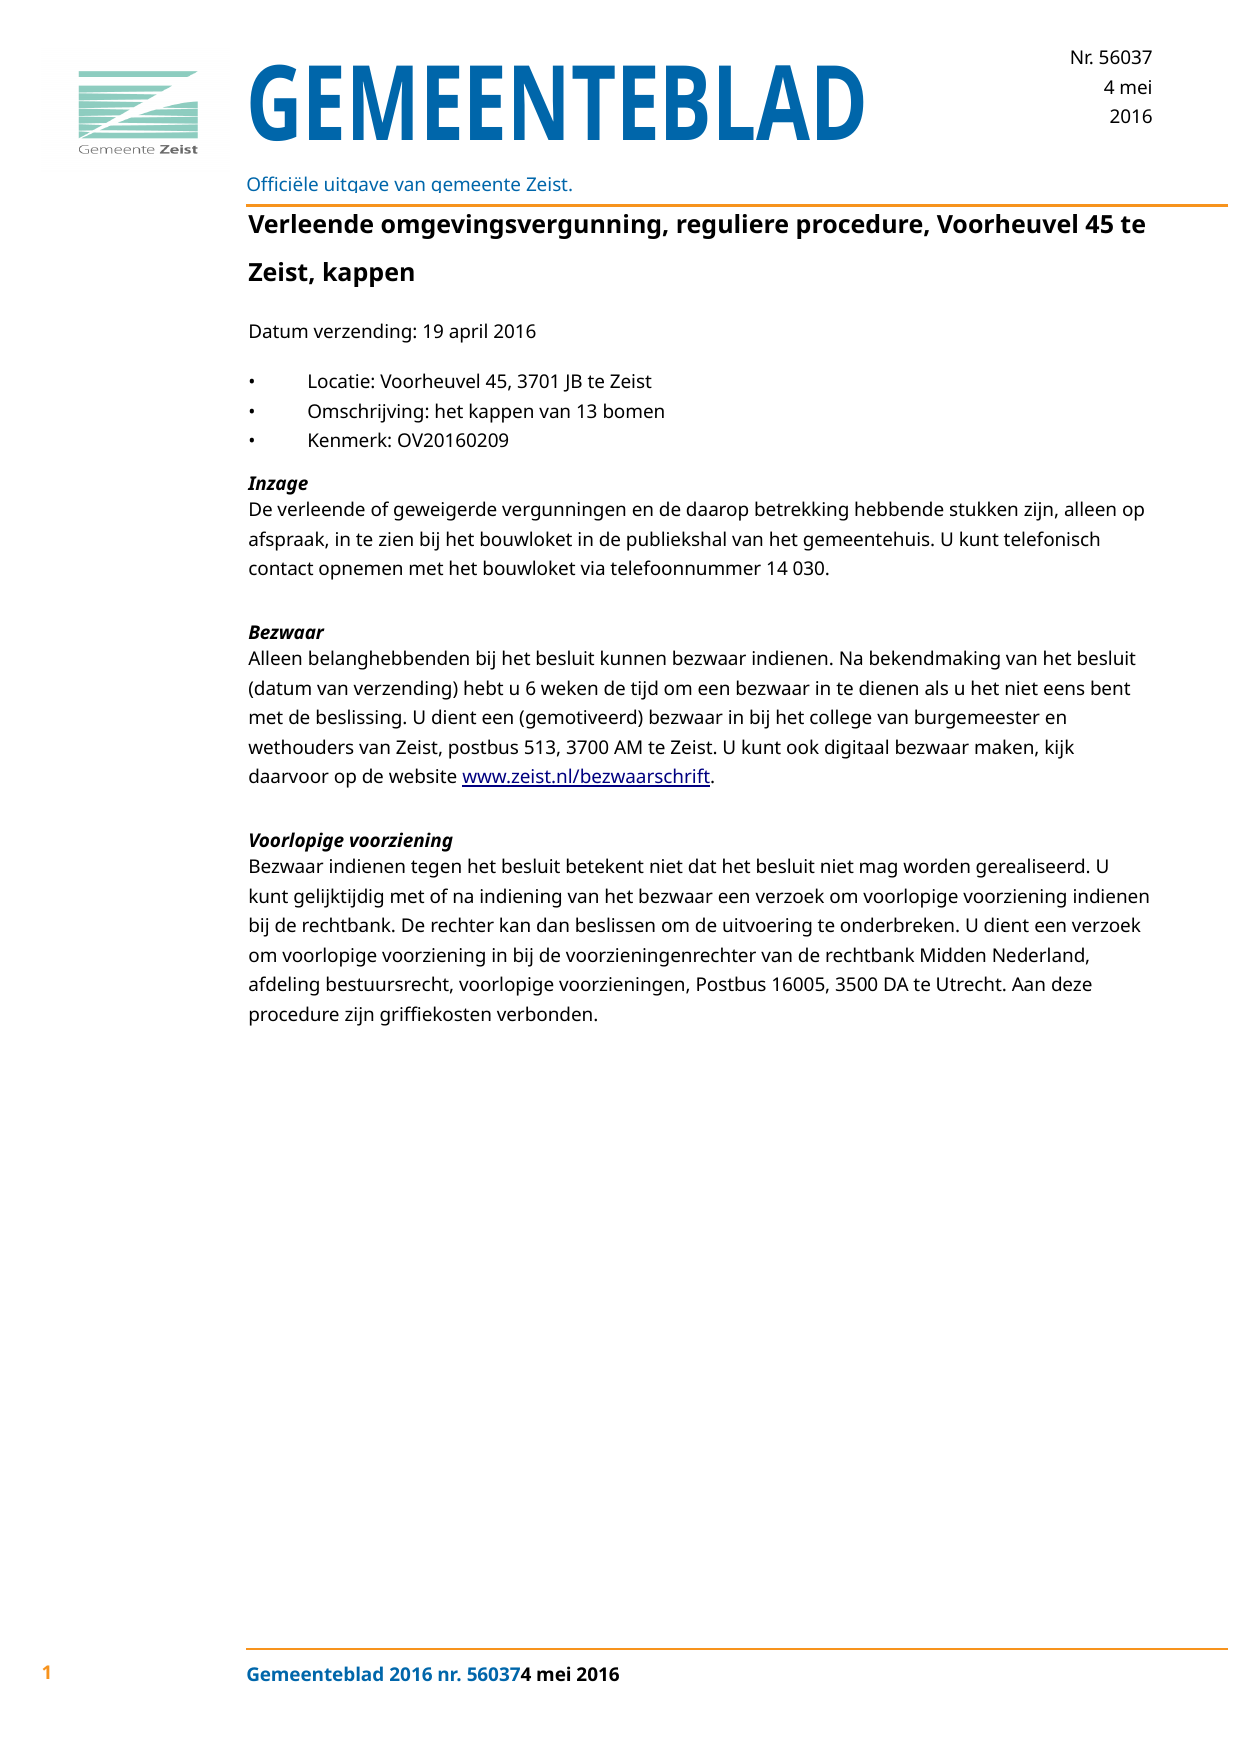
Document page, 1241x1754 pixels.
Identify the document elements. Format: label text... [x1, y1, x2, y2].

text Voorlopige voorziening [248, 827, 1152, 853]
list Kenmerk: OV20160209 [248, 427, 1152, 453]
text Bezwaar [248, 619, 1152, 645]
text Bezwaar indienen tegen het besluit betekent niet dat het besluit niet mag worden gerealiseerd. U kunt gelijktijdig met of na indiening van het bezwaar een verzoek om voorlopige voorziening indienen bij de rechtbank. De rechter kan dan beslissen om de uitvoering te onderbreken. U dient een verzoek om voorlopige voorziening in bij de voorzieningenrechter van de rechtbank Midden Nederland, afdeling bestuursrecht, voorlopige voorzieningen, Postbus 16005, 3500 DA te Utrecht. Aan deze procedure zijn griffiekosten verbonden. [248, 853, 1152, 1027]
text Inzage [248, 471, 1152, 496]
picture [41, 47, 231, 172]
text Alleen belanghebbenden bij het besluit kunnen bezwaar indienen. Na bekendmaking van het besluit (datum van verzending) hebt u 6 weken de tijd om een bezwaar in te dienen als u het niet eens bent met de beslissing. U dient een (gemotiveerd) bezwaar in bij het college van burgemeester en wethouders van Zeist, postbus 513, 3700 AM te Zeist. U kunt ook digitaal bezwaar maken, kijk daarvoor op de website www.zeist.nl/bezwaarschrift. [248, 645, 1152, 789]
text Verleende omgevingsvergunning, reguliere procedure, Voorheuvel 45 te Zeist, kappen [248, 207, 1152, 288]
list Locatie: Voorheuvel 45, 3701 JB te Zeist [248, 368, 1152, 394]
text Datum verzending: 19 april 2016 [248, 318, 1152, 344]
list Omschrijving: het kappen van 13 bomen [248, 398, 1152, 424]
text De verleende of geweigerde vergunningen en de daarop betrekking hebbende stukken zijn, alleen op afspraak, in te zien bij het bouwloket in de publiekshal van het gemeentehuis. U kunt telefonisch contact opnemen met het bouwloket via telefoonnummer 14 030. [248, 496, 1152, 581]
